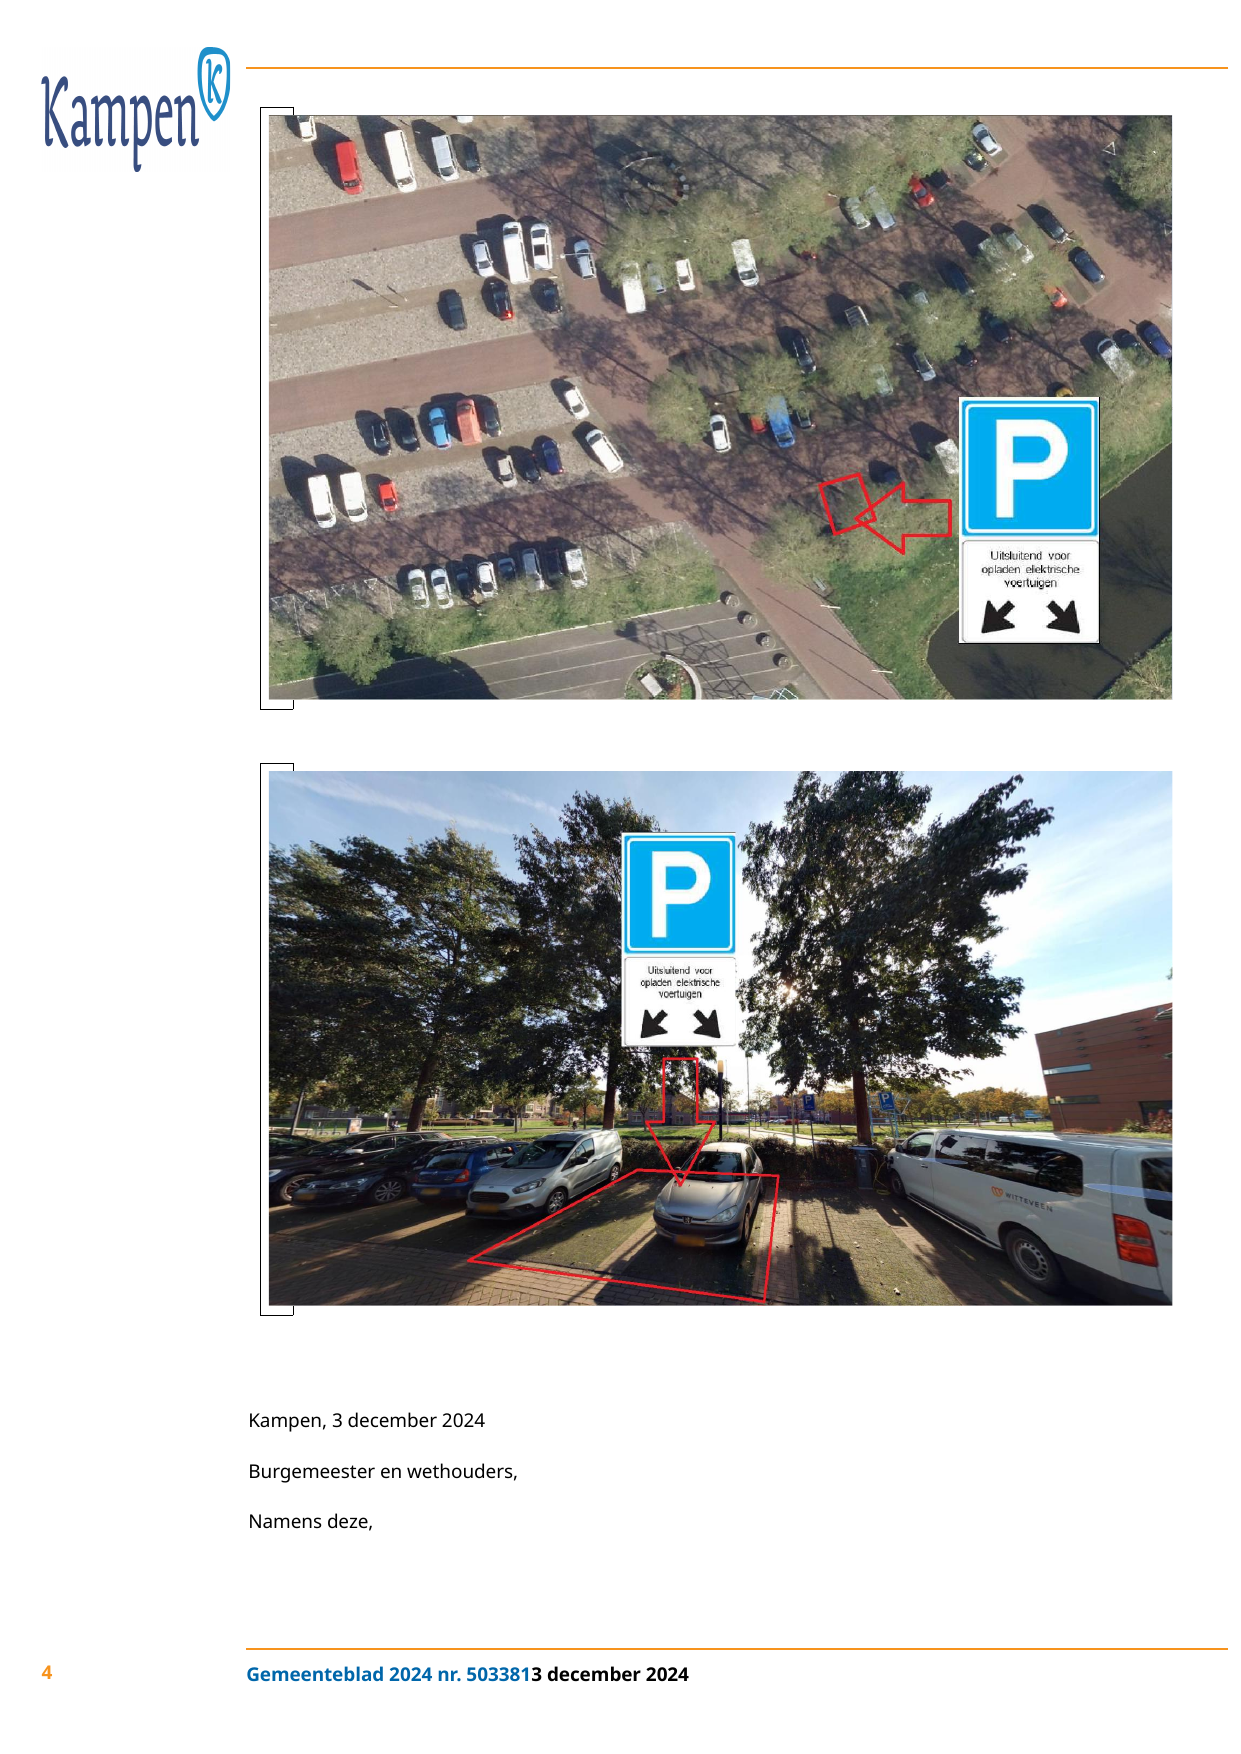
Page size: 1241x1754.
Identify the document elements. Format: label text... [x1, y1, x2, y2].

text Namens deze, [248, 1508, 1152, 1534]
picture [41, 47, 231, 172]
picture [268, 115, 1173, 700]
text Kampen, 3 december 2024 [248, 1407, 1152, 1433]
text Burgemeester en wethouders, [248, 1458, 1152, 1484]
picture [268, 771, 1173, 1306]
